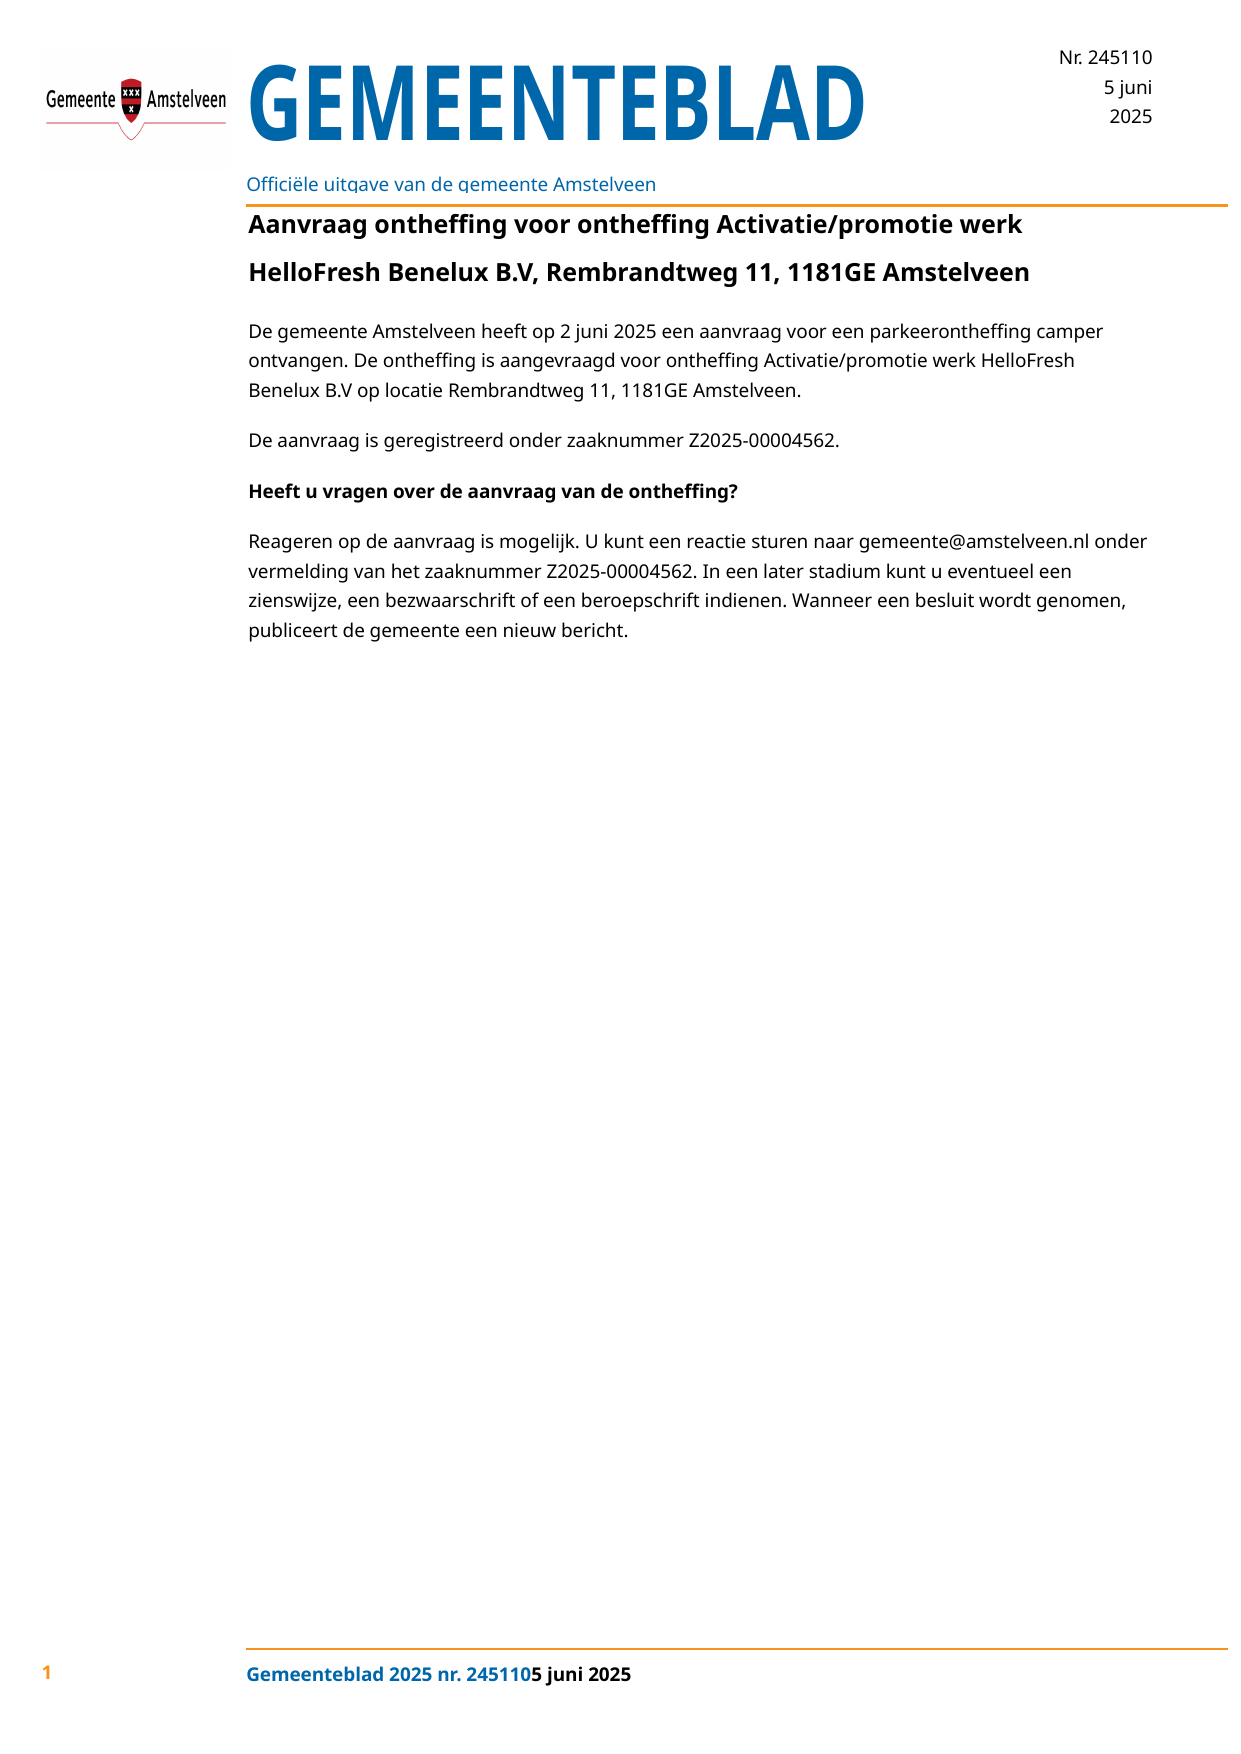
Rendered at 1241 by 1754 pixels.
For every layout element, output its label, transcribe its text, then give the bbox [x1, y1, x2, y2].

picture [41, 47, 231, 172]
text Reageren op de aanvraag is mogelijk. U kunt een reactie sturen naar gemeente@amstelveen.nl onder vermelding van het zaaknummer Z2025-00004562. In een later stadium kunt u eventueel een zienswijze, een bezwaarschrift of een beroepschrift indienen. Wanneer een besluit wordt genomen, publiceert de gemeente een nieuw bericht. [248, 528, 1152, 643]
text Heeft u vragen over de aanvraag van de ontheffing? [248, 478, 1152, 504]
text Aanvraag ontheffing voor ontheffing Activatie/promotie werk HelloFresh Benelux B.V, Rembrandtweg 11, 1181GE Amstelveen [248, 207, 1152, 288]
text De gemeente Amstelveen heeft op 2 juni 2025 een aanvraag voor een parkeerontheffing camper ontvangen. De ontheffing is aangevraagd voor ontheffing Activatie/promotie werk HelloFresh Benelux B.V op locatie Rembrandtweg 11, 1181GE Amstelveen. [248, 318, 1152, 403]
text De aanvraag is geregistreerd onder zaaknummer Z2025-00004562. [248, 427, 1152, 453]
